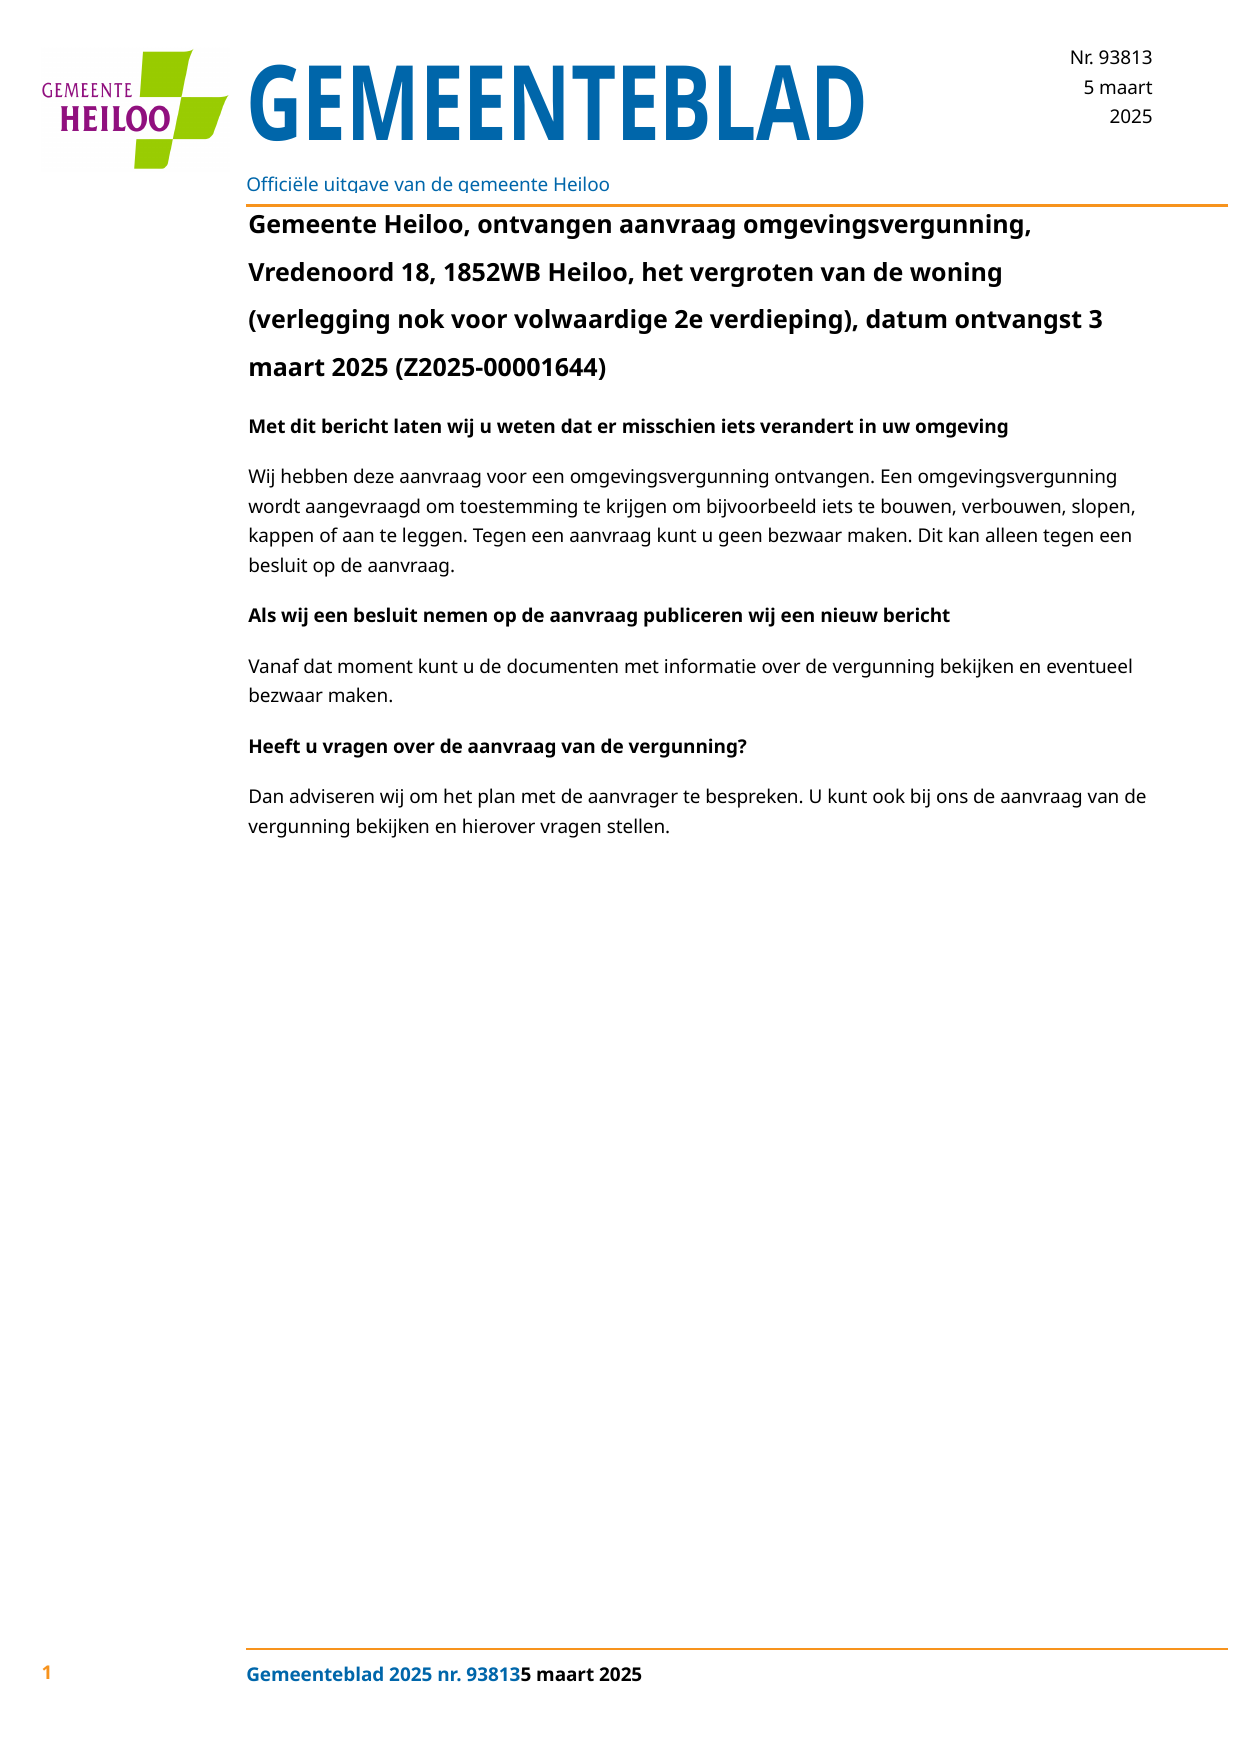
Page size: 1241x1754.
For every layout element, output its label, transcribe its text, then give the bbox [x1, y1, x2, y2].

text Dan adviseren wij om het plan met de aanvrager te bespreken. U kunt ook bij ons de aanvraag van de vergunning bekijken en hierover vragen stellen. [248, 783, 1152, 839]
text Gemeente Heiloo, ontvangen aanvraag omgevingsvergunning, Vredenoord 18, 1852WB Heiloo, het vergroten van de woning (verlegging nok voor volwaardige 2e verdieping), datum ontvangst 3 maart 2025 (Z2025-00001644) [248, 207, 1152, 384]
picture [41, 47, 231, 172]
text Met dit bericht laten wij u weten dat er misschien iets verandert in uw omgeving [248, 413, 1152, 439]
text Wij hebben deze aanvraag voor een omgevingsvergunning ontvangen. Een omgevingsvergunning wordt aangevraagd om toestemming te krijgen om bijvoorbeeld iets te bouwen, verbouwen, slopen, kappen of aan te leggen. Tegen een aanvraag kunt u geen bezwaar maken. Dit kan alleen tegen een besluit op de aanvraag. [248, 463, 1152, 578]
text Heeft u vragen over de aanvraag van de vergunning? [248, 733, 1152, 759]
text Vanaf dat moment kunt u de documenten met informatie over de vergunning bekijken en eventueel bezwaar maken. [248, 653, 1152, 708]
text Als wij een besluit nemen op de aanvraag publiceren wij een nieuw bericht [248, 603, 1152, 628]
